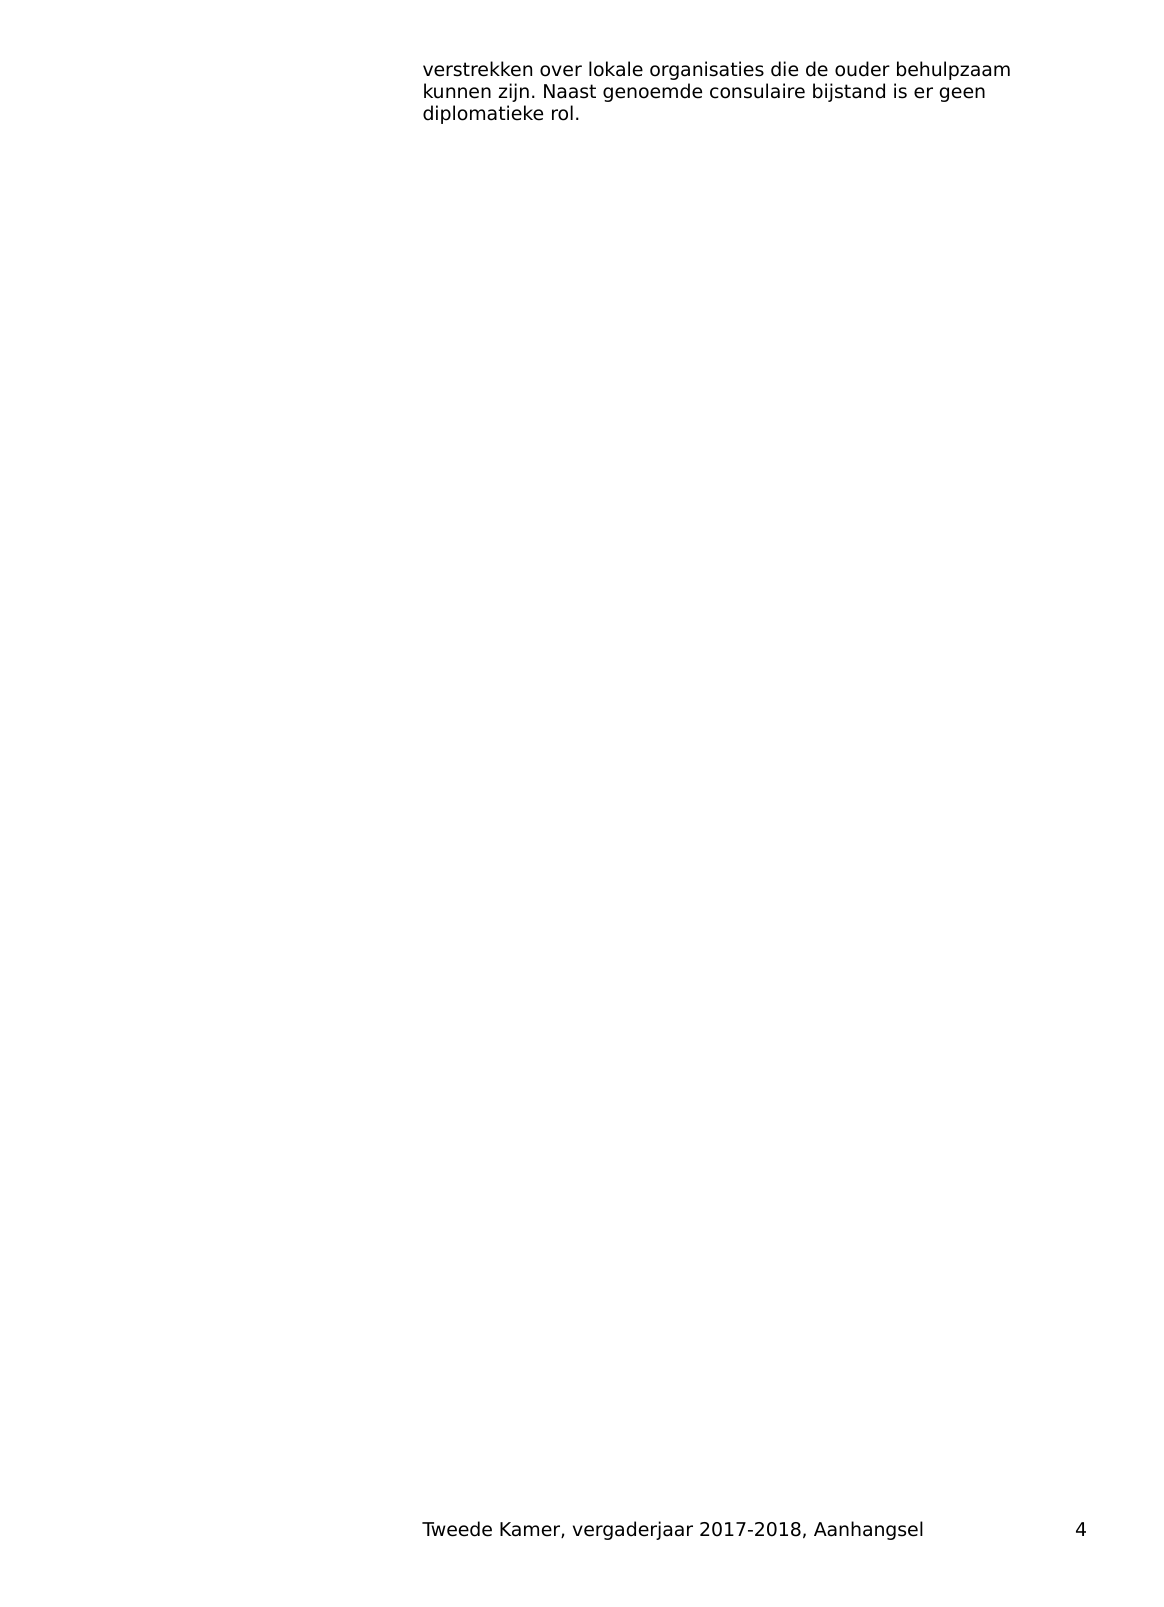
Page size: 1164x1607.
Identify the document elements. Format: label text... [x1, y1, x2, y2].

text verstrekken over lokale organisaties die de ouder behulpzaam kunnen zijn. Naast genoemde consulaire bijstand is er geen diplomatieke rol. [422, 59, 1087, 125]
